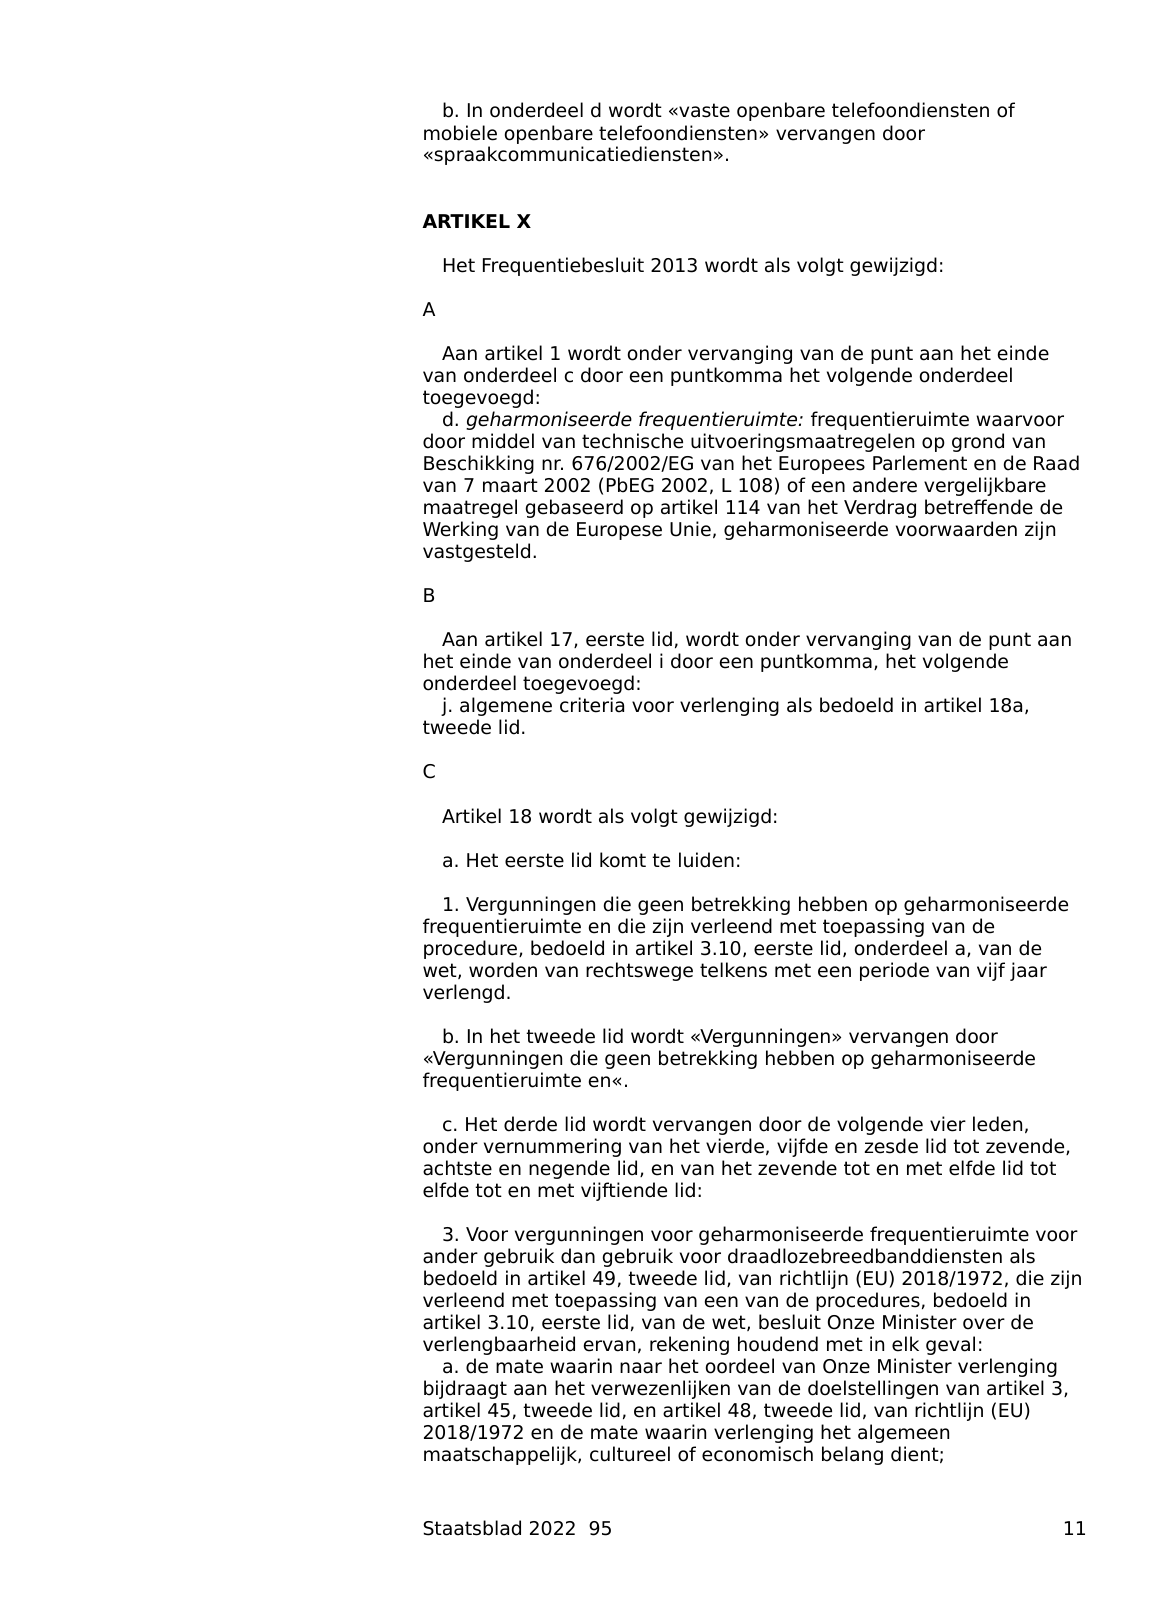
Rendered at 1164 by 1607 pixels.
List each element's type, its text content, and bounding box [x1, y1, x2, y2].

text C [422, 761, 1087, 783]
text j. algemene criteria voor verlenging als bedoeld in artikel 18a, tweede lid. [422, 695, 1087, 739]
text b. In onderdeel d wordt «vaste openbare telefoondiensten of mobiele openbare telefoondiensten» vervangen door «spraakcommunicatiediensten». [422, 100, 1087, 166]
text 3. Voor vergunningen voor geharmoniseerde frequentieruimte voor ander gebruik dan gebruik voor draadlozebreedbanddiensten als bedoeld in artikel 49, tweede lid, van richtlijn (EU) 2018/1972, die zijn verleend met toepassing van een van de procedures, bedoeld in artikel 3.10, eerste lid, van de wet, besluit Onze Minister over de verlengbaarheid ervan, rekening houdend met in elk geval: [422, 1224, 1087, 1356]
text Aan artikel 1 wordt onder vervanging van de punt aan het einde van onderdeel c door een puntkomma het volgende onderdeel toegevoegd: [422, 343, 1087, 409]
text d. geharmoniseerde frequentieruimte: frequentieruimte waarvoor door middel van technische uitvoeringsmaatregelen op grond van Beschikking nr. 676/2002/EG van het Europees Parlement en de Raad van 7 maart 2002 (PbEG 2002, L 108) of een andere vergelijkbare maatregel gebaseerd op artikel 114 van het Verdrag betreffende de Werking van de Europese Unie, geharmoniseerde voorwaarden zijn vastgesteld. [422, 409, 1087, 563]
text a. de mate waarin naar het oordeel van Onze Minister verlenging bijdraagt aan het verwezenlijken van de doelstellingen van artikel 3, artikel 45, tweede lid, en artikel 48, tweede lid, van richtlijn (EU) 2018/1972 en de mate waarin verlenging het algemeen maatschappelijk, cultureel of economisch belang dient; [422, 1356, 1087, 1466]
text B [422, 585, 1087, 607]
text 1. Vergunningen die geen betrekking hebben op geharmoniseerde frequentieruimte en die zijn verleend met toepassing van de procedure, bedoeld in artikel 3.10, eerste lid, onderdeel a, van de wet, worden van rechtswege telkens met een periode van vijf jaar verlengd. [422, 894, 1087, 1004]
text Aan artikel 17, eerste lid, wordt onder vervanging van de punt aan het einde van onderdeel i door een puntkomma, het volgende onderdeel toegevoegd: [422, 629, 1087, 695]
text b. In het tweede lid wordt «Vergunningen» vervangen door «Vergunningen die geen betrekking hebben op geharmoniseerde frequentieruimte en«. [422, 1026, 1087, 1092]
text a. Het eerste lid komt te luiden: [422, 850, 1087, 872]
subtitle ARTIKEL X [422, 211, 1087, 233]
text A [422, 299, 1087, 321]
text c. Het derde lid wordt vervangen door de volgende vier leden, onder vernummering van het vierde, vijfde en zesde lid tot zevende, achtste en negende lid, en van het zevende tot en met elfde lid tot elfde tot en met vijftiende lid: [422, 1114, 1087, 1202]
text Het Frequentiebesluit 2013 wordt als volgt gewijzigd: [422, 255, 1087, 277]
text Artikel 18 wordt als volgt gewijzigd: [422, 806, 1087, 828]
